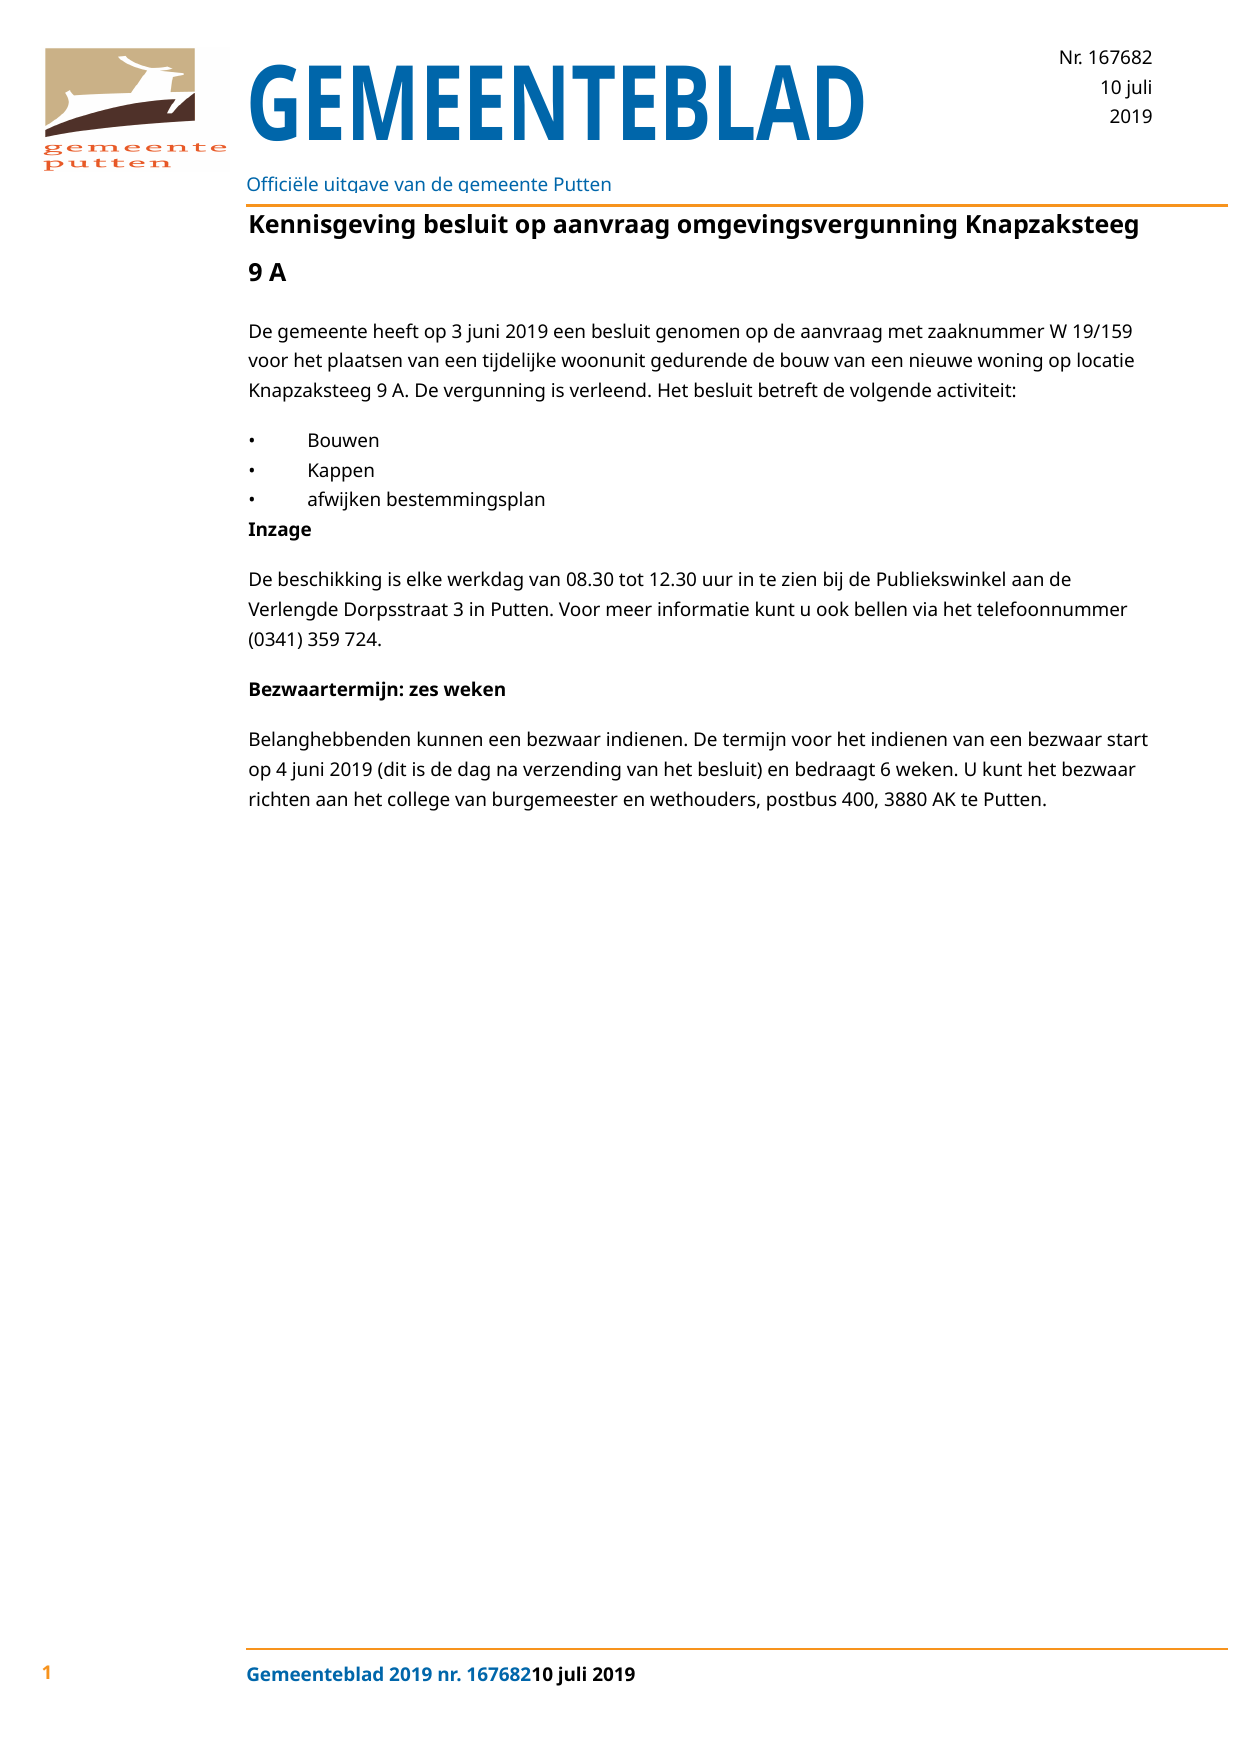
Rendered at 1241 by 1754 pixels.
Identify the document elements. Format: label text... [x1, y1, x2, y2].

list Bouwen [248, 427, 1152, 453]
text De gemeente heeft op 3 juni 2019 een besluit genomen op de aanvraag met zaaknummer W 19/159 voor het plaatsen van een tijdelijke woonunit gedurende de bouw van een nieuwe woning op locatie Knapzaksteeg 9 A. De vergunning is verleend. Het besluit betreft de volgende activiteit: [248, 318, 1152, 403]
text Bezwaartermijn: zes weken [248, 676, 1152, 702]
text Inzage [248, 516, 1152, 542]
text Kennisgeving besluit op aanvraag omgevingsvergunning Knapzaksteeg 9 A [248, 207, 1152, 288]
text Belanghebbenden kunnen een bezwaar indienen. De termijn voor het indienen van een bezwaar start op 4 juni 2019 (dit is de dag na verzending van het besluit) en bedraagt 6 weken. U kunt het bezwaar richten aan het college van burgemeester en wethouders, postbus 400, 3880 AK te Putten. [248, 727, 1152, 812]
list afwijken bestemmingsplan [248, 487, 1152, 512]
picture [41, 47, 231, 172]
list Kappen [248, 457, 1152, 483]
text De beschikking is elke werkdag van 08.30 tot 12.30 uur in te zien bij de Publiekswinkel aan de Verlengde Dorpsstraat 3 in Putten. Voor meer informatie kunt u ook bellen via het telefoonnummer (0341) 359 724. [248, 567, 1152, 652]
